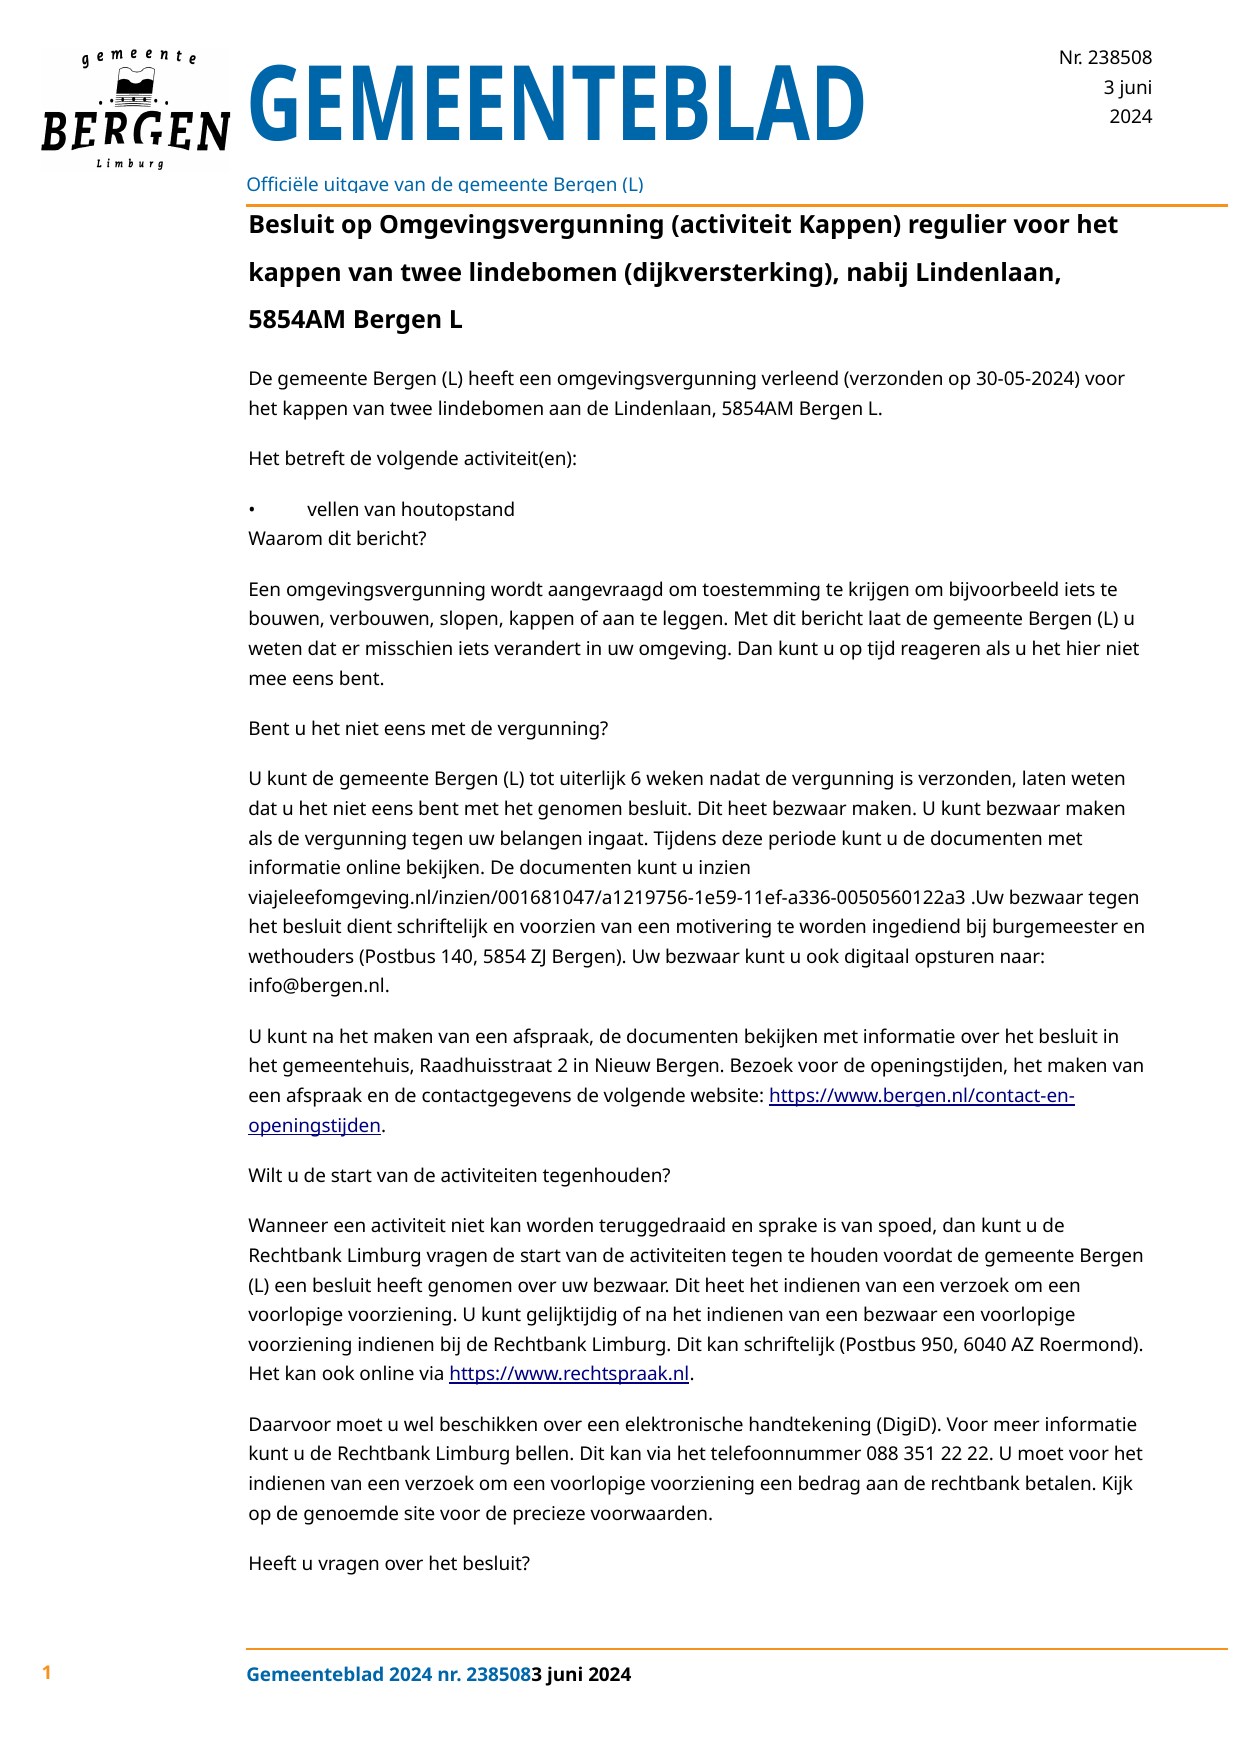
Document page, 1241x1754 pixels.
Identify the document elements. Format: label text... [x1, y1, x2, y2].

picture [41, 47, 231, 172]
text Waarom dit bericht? [248, 526, 1152, 551]
text Een omgevingsvergunning wordt aangevraagd om toestemming te krijgen om bijvoorbeeld iets te bouwen, verbouwen, slopen, kappen of aan te leggen. Met dit bericht laat de gemeente Bergen (L) u weten dat er misschien iets verandert in uw omgeving. Dan kunt u op tijd reageren als u het hier niet mee eens bent. [248, 576, 1152, 690]
text Besluit op Omgevingsvergunning (activiteit Kappen) regulier voor het kappen van twee lindebomen (dijkversterking), nabij Lindenlaan, 5854AM Bergen L [248, 207, 1152, 336]
text De gemeente Bergen (L) heeft een omgevingsvergunning verleend (verzonden op 30-05-2024) voor het kappen van twee lindebomen aan de Lindenlaan, 5854AM Bergen L. [248, 366, 1152, 421]
text U kunt de gemeente Bergen (L) tot uiterlijk 6 weken nadat de vergunning is verzonden, laten weten dat u het niet eens bent met het genomen besluit. Dit heet bezwaar maken. U kunt bezwaar maken als de vergunning tegen uw belangen ingaat. Tijdens deze periode kunt u de documenten met informatie online bekijken. De documenten kunt u inzien viajeleefomgeving.nl/inzien/001681047/a1219756-1e59-11ef-a336-0050560122a3 .Uw bezwaar tegen het besluit dient schriftelijk en voorzien van een motivering te worden ingediend bij burgemeester en wethouders (Postbus 140, 5854 ZJ Bergen). Uw bezwaar kunt u ook digitaal opsturen naar: info@bergen.nl. [248, 766, 1152, 998]
text Wilt u de start van de activiteiten tegenhouden? [248, 1162, 1152, 1188]
text Het betreft de volgende activiteit(en): [248, 446, 1152, 471]
text Bent u het niet eens met de vergunning? [248, 715, 1152, 741]
list vellen van houtopstand [248, 496, 1152, 522]
text Daarvoor moet u wel beschikken over een elektronische handtekening (DigiD). Voor meer informatie kunt u de Rechtbank Limburg bellen. Dit kan via het telefoonnummer 088 351 22 22. U moet voor het indienen van een verzoek om een voorlopige voorziening een bedrag aan de rechtbank betalen. Kijk op de genoemde site voor de precieze voorwaarden. [248, 1411, 1152, 1525]
text Heeft u vragen over het besluit? [248, 1550, 1152, 1576]
text U kunt na het maken van een afspraak, de documenten bekijken met informatie over het besluit in het gemeentehuis, Raadhuisstraat 2 in Nieuw Bergen. Bezoek voor de openingstijden, het maken van een afspraak en de contactgegevens de volgende website: https://www.bergen.nl/contact-en-openingstijden. [248, 1023, 1152, 1137]
text Wanneer een activiteit niet kan worden teruggedraaid en sprake is van spoed, dan kunt u de Rechtbank Limburg vragen de start van de activiteiten tegen te houden voordat de gemeente Bergen (L) een besluit heeft genomen over uw bezwaar. Dit heet het indienen van een verzoek om een voorlopige voorziening. U kunt gelijktijdig of na het indienen van een bezwaar een voorlopige voorziening indienen bij de Rechtbank Limburg. Dit kan schriftelijk (Postbus 950, 6040 AZ Roermond). Het kan ook online via https://www.rechtspraak.nl. [248, 1213, 1152, 1386]
